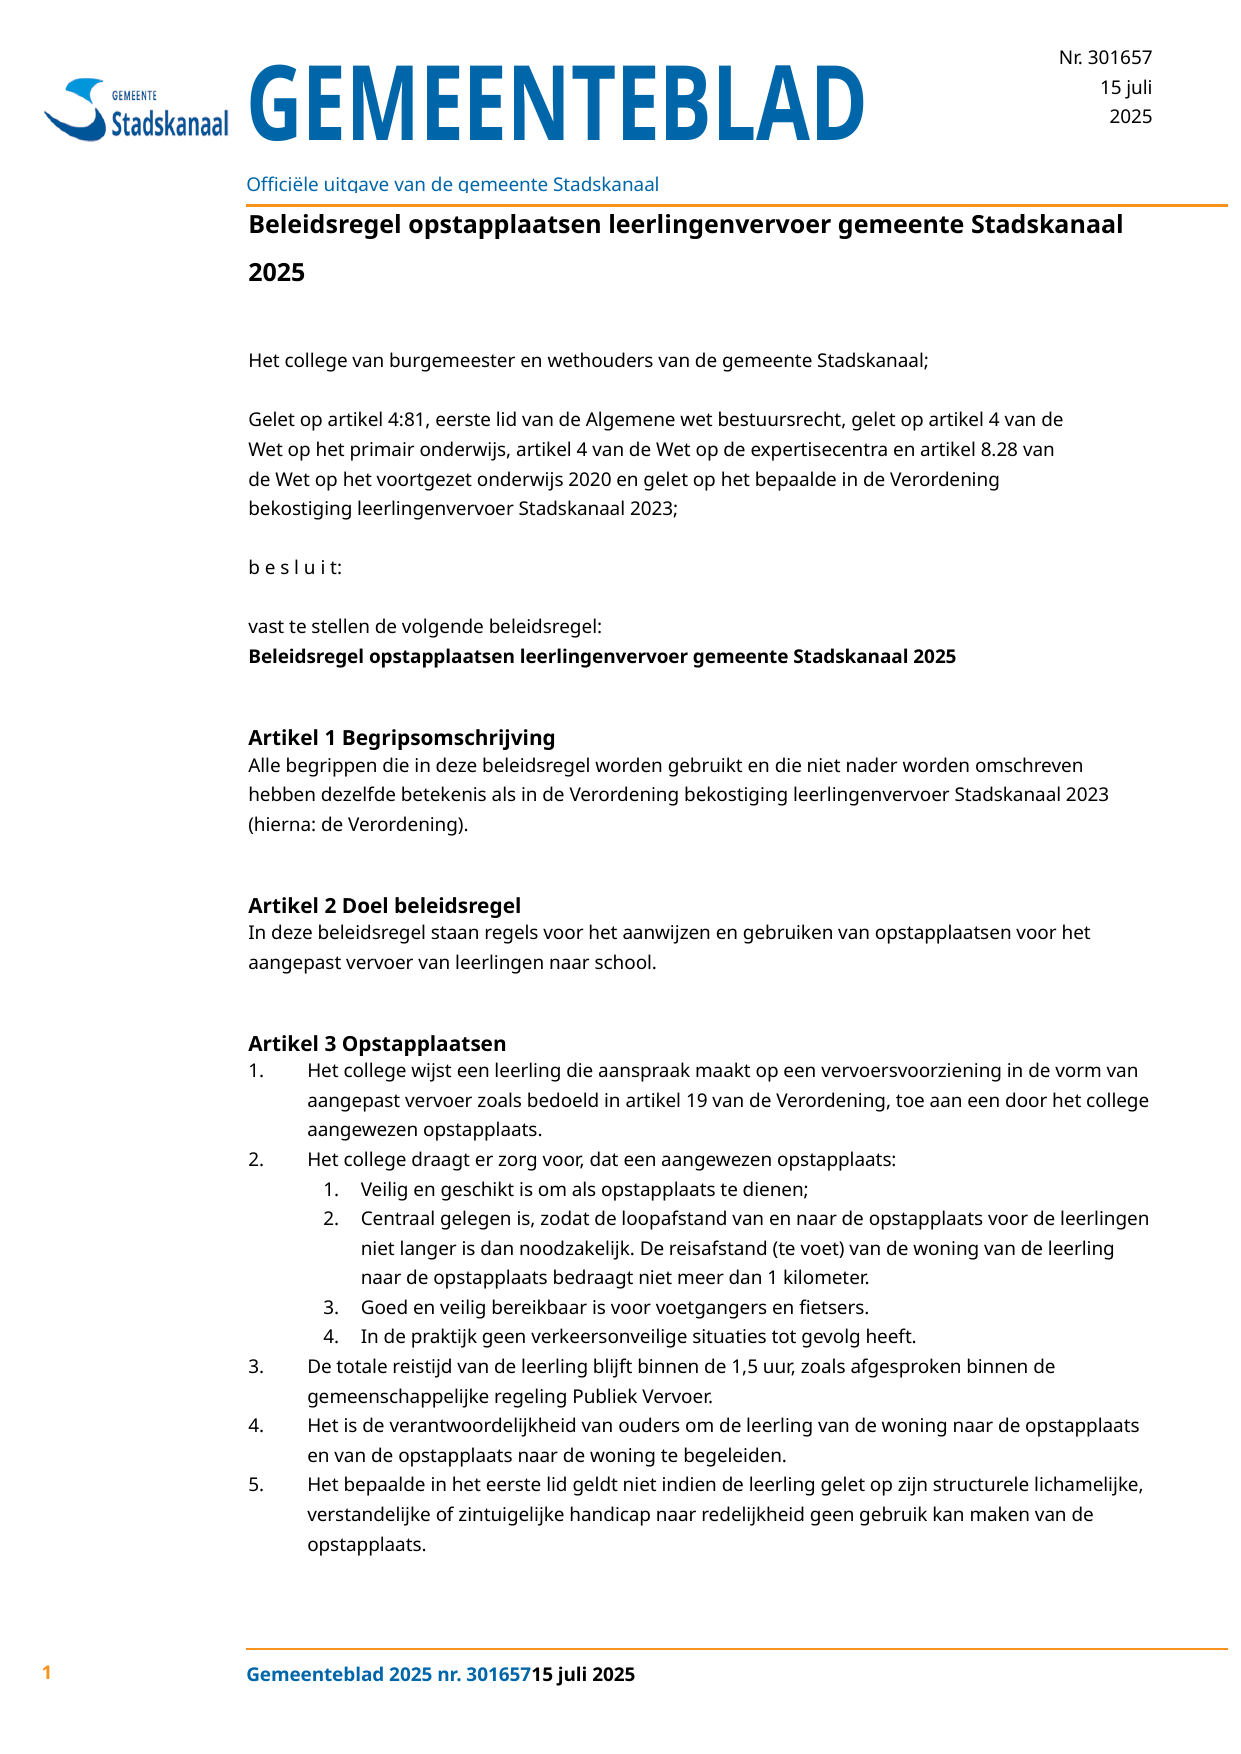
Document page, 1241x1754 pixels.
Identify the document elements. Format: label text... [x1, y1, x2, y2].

list In de praktijk geen verkeersonveilige situaties tot gevolg heeft. [323, 1324, 1152, 1349]
list Goed en veilig bereikbaar is voor voetgangers en fietsers. [323, 1294, 1152, 1320]
list Veilig en geschikt is om als opstapplaats te dienen; [323, 1176, 1152, 1201]
list Het college draagt er zorg voor, dat een aangewezen opstapplaats: [248, 1146, 1152, 1172]
text b e s l u i t: [248, 554, 1152, 580]
list De totale reistijd van de leerling blijft binnen de 1,5 uur, zoals afgesproken binnen de gemeenschappelijke regeling Publiek Vervoer. [248, 1353, 1152, 1408]
list Het is de verantwoordelijkheid van ouders om de leerling van de woning naar de opstapplaats en van de opstapplaats naar de woning te begeleiden. [248, 1412, 1152, 1468]
text de Wet op het voortgezet onderwijs 2020 en gelet op het bepaalde in de Verordening [248, 466, 1152, 492]
text bekostiging leerlingenvervoer Stadskanaal 2023; [248, 495, 1152, 521]
text Wet op het primair onderwijs, artikel 4 van de Wet op de expertisecentra en artikel 8.28 van [248, 436, 1152, 462]
picture [41, 47, 231, 172]
text Beleidsregel opstapplaatsen leerlingenvervoer gemeente Stadskanaal 2025 [248, 643, 1152, 669]
text Alle begrippen die in deze beleidsregel worden gebruikt en die niet nader worden omschreven hebben dezelfde betekenis als in de Verordening bekostiging leerlingenvervoer Stadskanaal 2023 (hierna: de Verordening). [248, 752, 1152, 837]
list Het college wijst een leerling die aanspraak maakt op een vervoersvoorziening in de vorm van aangepast vervoer zoals bedoeld in artikel 19 van de Verordening, toe aan een door het college aangewezen opstapplaats. [248, 1057, 1152, 1142]
text Beleidsregel opstapplaatsen leerlingenvervoer gemeente Stadskanaal 2025 [248, 207, 1152, 288]
text Gelet op artikel 4:81, eerste lid van de Algemene wet bestuursrecht, gelet op artikel 4 van de [248, 407, 1152, 432]
text Artikel 2 Doel beleidsregel [248, 891, 1152, 919]
text vast te stellen de volgende beleidsregel: [248, 614, 1152, 639]
text Artikel 1 Begripsomschrijving [248, 723, 1152, 752]
list Het bepaalde in het eerste lid geldt niet indien de leerling gelet op zijn structurele lichamelijke, verstandelijke of zintuigelijke handicap naar redelijkheid geen gebruik kan maken van de opstapplaats. [248, 1472, 1152, 1556]
list Centraal gelegen is, zodat de loopafstand van en naar de opstapplaats voor de leerlingen niet langer is dan noodzakelijk. De reisafstand (te voet) van de woning van de leerling naar de opstapplaats bedraagt niet meer dan 1 kilometer. [323, 1205, 1152, 1290]
text Artikel 3 Opstapplaatsen [248, 1029, 1152, 1057]
text In deze beleidsregel staan regels voor het aanwijzen en gebruiken van opstapplaatsen voor het aangepast vervoer van leerlingen naar school. [248, 919, 1152, 975]
text Het college van burgemeester en wethouders van de gemeente Stadskanaal; [248, 347, 1152, 373]
